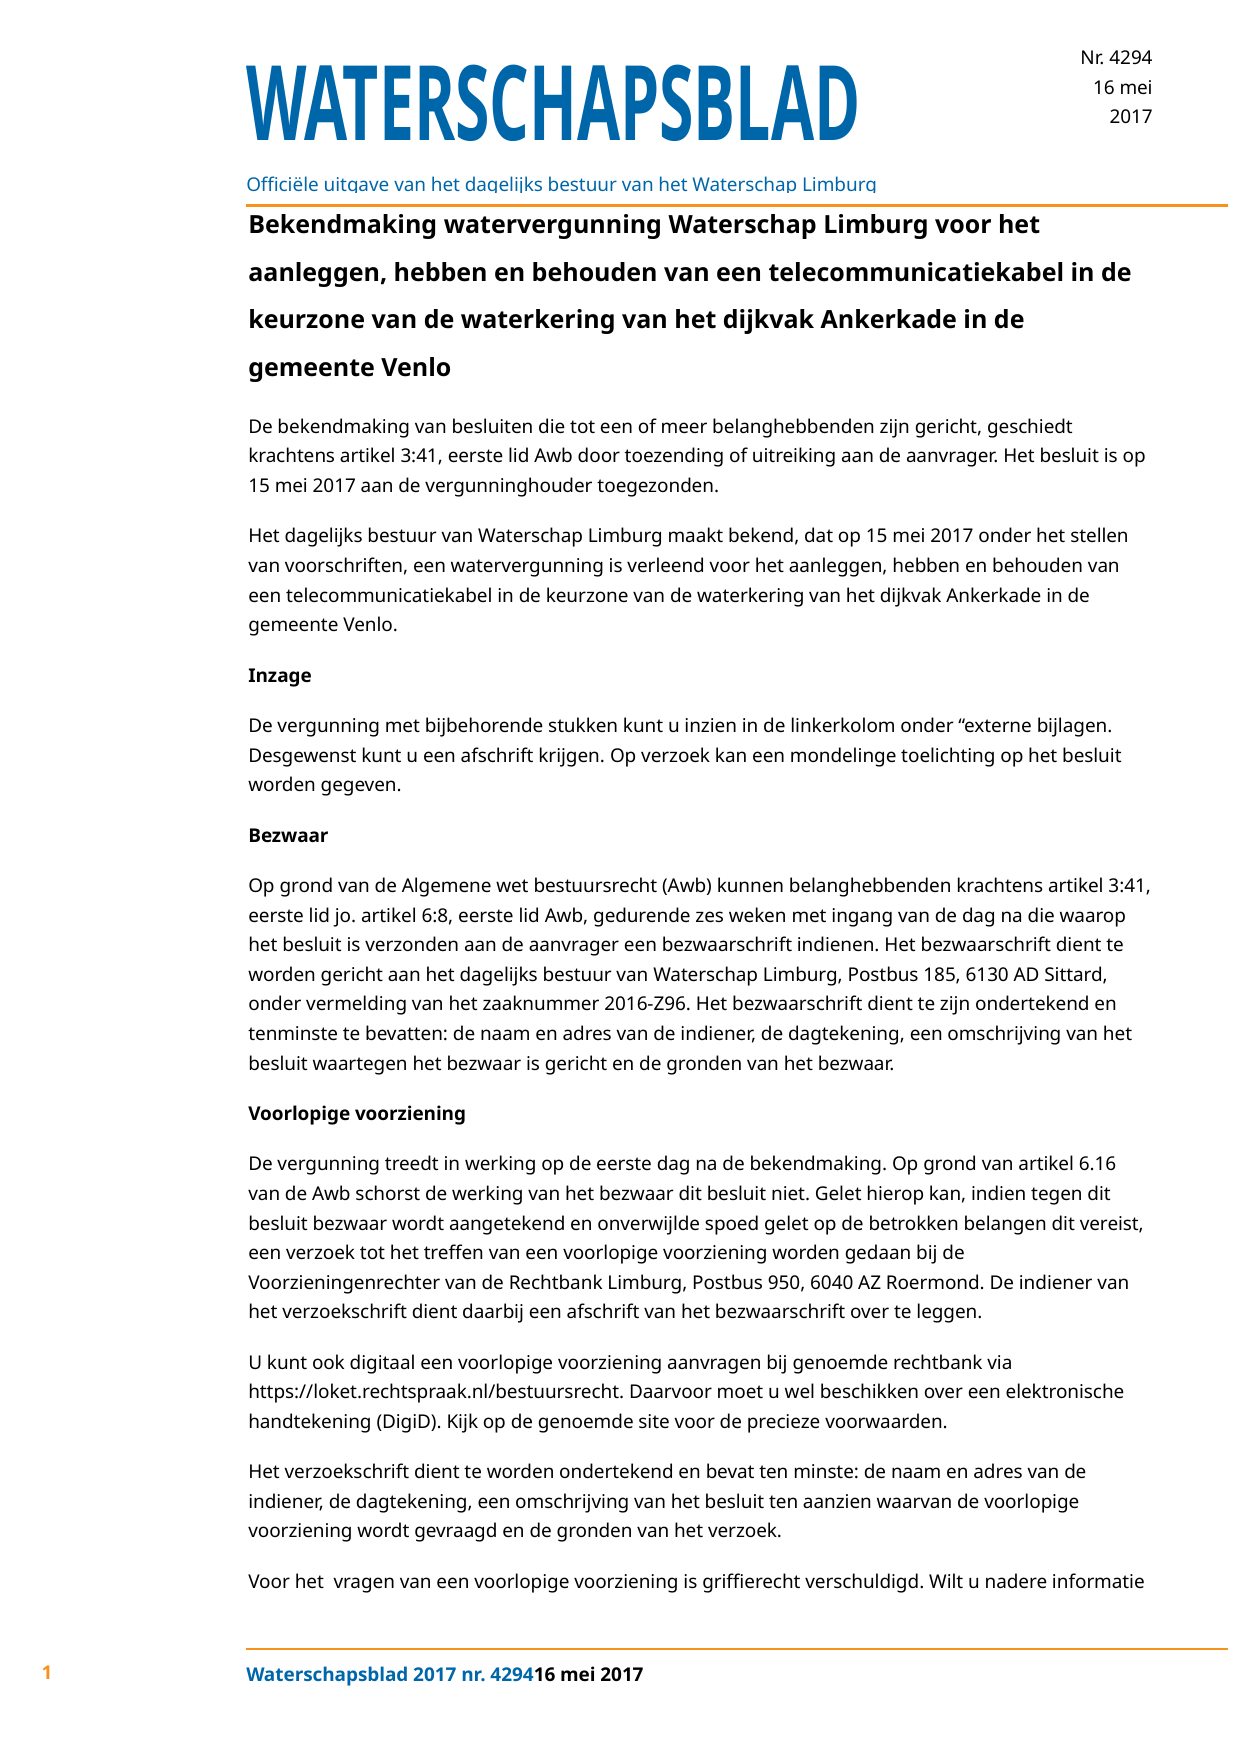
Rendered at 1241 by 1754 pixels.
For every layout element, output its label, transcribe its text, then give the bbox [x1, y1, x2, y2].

text De vergunning met bijbehorende stukken kunt u inzien in de linkerkolom onder “externe bijlagen. Desgewenst kunt u een afschrift krijgen. Op verzoek kan een mondelinge toelichting op het besluit worden gegeven. [248, 712, 1152, 797]
text Het dagelijks bestuur van Waterschap Limburg maakt bekend, dat op 15 mei 2017 onder het stellen van voorschriften, een watervergunning is verleend voor het aanleggen, hebben en behouden van een telecommunicatiekabel in de keurzone van de waterkering van het dijkvak Ankerkade in de gemeente Venlo. [248, 523, 1152, 637]
text Bezwaar [248, 822, 1152, 848]
text Voorlopige voorziening [248, 1100, 1152, 1126]
text Het verzoekschrift dient te worden ondertekend en bevat ten minste: de naam en adres van de indiener, de dagtekening, een omschrijving van het besluit ten aanzien waarvan de voorlopige voorziening wordt gevraagd en de gronden van het verzoek. [248, 1458, 1152, 1543]
picture [41, 47, 231, 172]
text U kunt ook digitaal een voorlopige voorziening aanvragen bij genoemde rechtbank via https://loket.rechtspraak.nl/bestuursrecht. Daarvoor moet u wel beschikken over een elektronische handtekening (DigiD). Kijk op de genoemde site voor de precieze voorwaarden. [248, 1349, 1152, 1434]
text Voor het vragen van een voorlopige voorziening is griffierecht verschuldigd. Wilt u nadere informatie [248, 1568, 1152, 1594]
text De bekendmaking van besluiten die tot een of meer belanghebbenden zijn gericht, geschiedt krachtens artikel 3:41, eerste lid Awb door toezending of uitreiking aan de aanvrager. Het besluit is op 15 mei 2017 aan de vergunninghouder toegezonden. [248, 413, 1152, 498]
text Inzage [248, 662, 1152, 688]
text Bekendmaking watervergunning Waterschap Limburg voor het aanleggen, hebben en behouden van een telecommunicatiekabel in de keurzone van de waterkering van het dijkvak Ankerkade in de gemeente Venlo [248, 207, 1152, 384]
text Op grond van de Algemene wet bestuursrecht (Awb) kunnen belanghebbenden krachtens artikel 3:41, eerste lid jo. artikel 6:8, eerste lid Awb, gedurende zes weken met ingang van de dag na die waarop het besluit is verzonden aan de aanvrager een bezwaarschrift indienen. Het bezwaarschrift dient te worden gericht aan het dagelijks bestuur van Waterschap Limburg, Postbus 185, 6130 AD Sittard, onder vermelding van het zaaknummer 2016-Z96. Het bezwaarschrift dient te zijn ondertekend en tenminste te bevatten: de naam en adres van de indiener, de dagtekening, een omschrijving van het besluit waartegen het bezwaar is gericht en de gronden van het bezwaar. [248, 872, 1152, 1076]
text De vergunning treedt in werking op de eerste dag na de bekendmaking. Op grond van artikel 6.16 van de Awb schorst de werking van het bezwaar dit besluit niet. Gelet hierop kan, indien tegen dit besluit bezwaar wordt aangetekend en onverwijlde spoed gelet op de betrokken belangen dit vereist, een verzoek tot het treffen van een voorlopige voorziening worden gedaan bij de Voorzieningenrechter van de Rechtbank Limburg, Postbus 950, 6040 AZ Roermond. De indiener van het verzoekschrift dient daarbij een afschrift van het bezwaarschrift over te leggen. [248, 1151, 1152, 1324]
